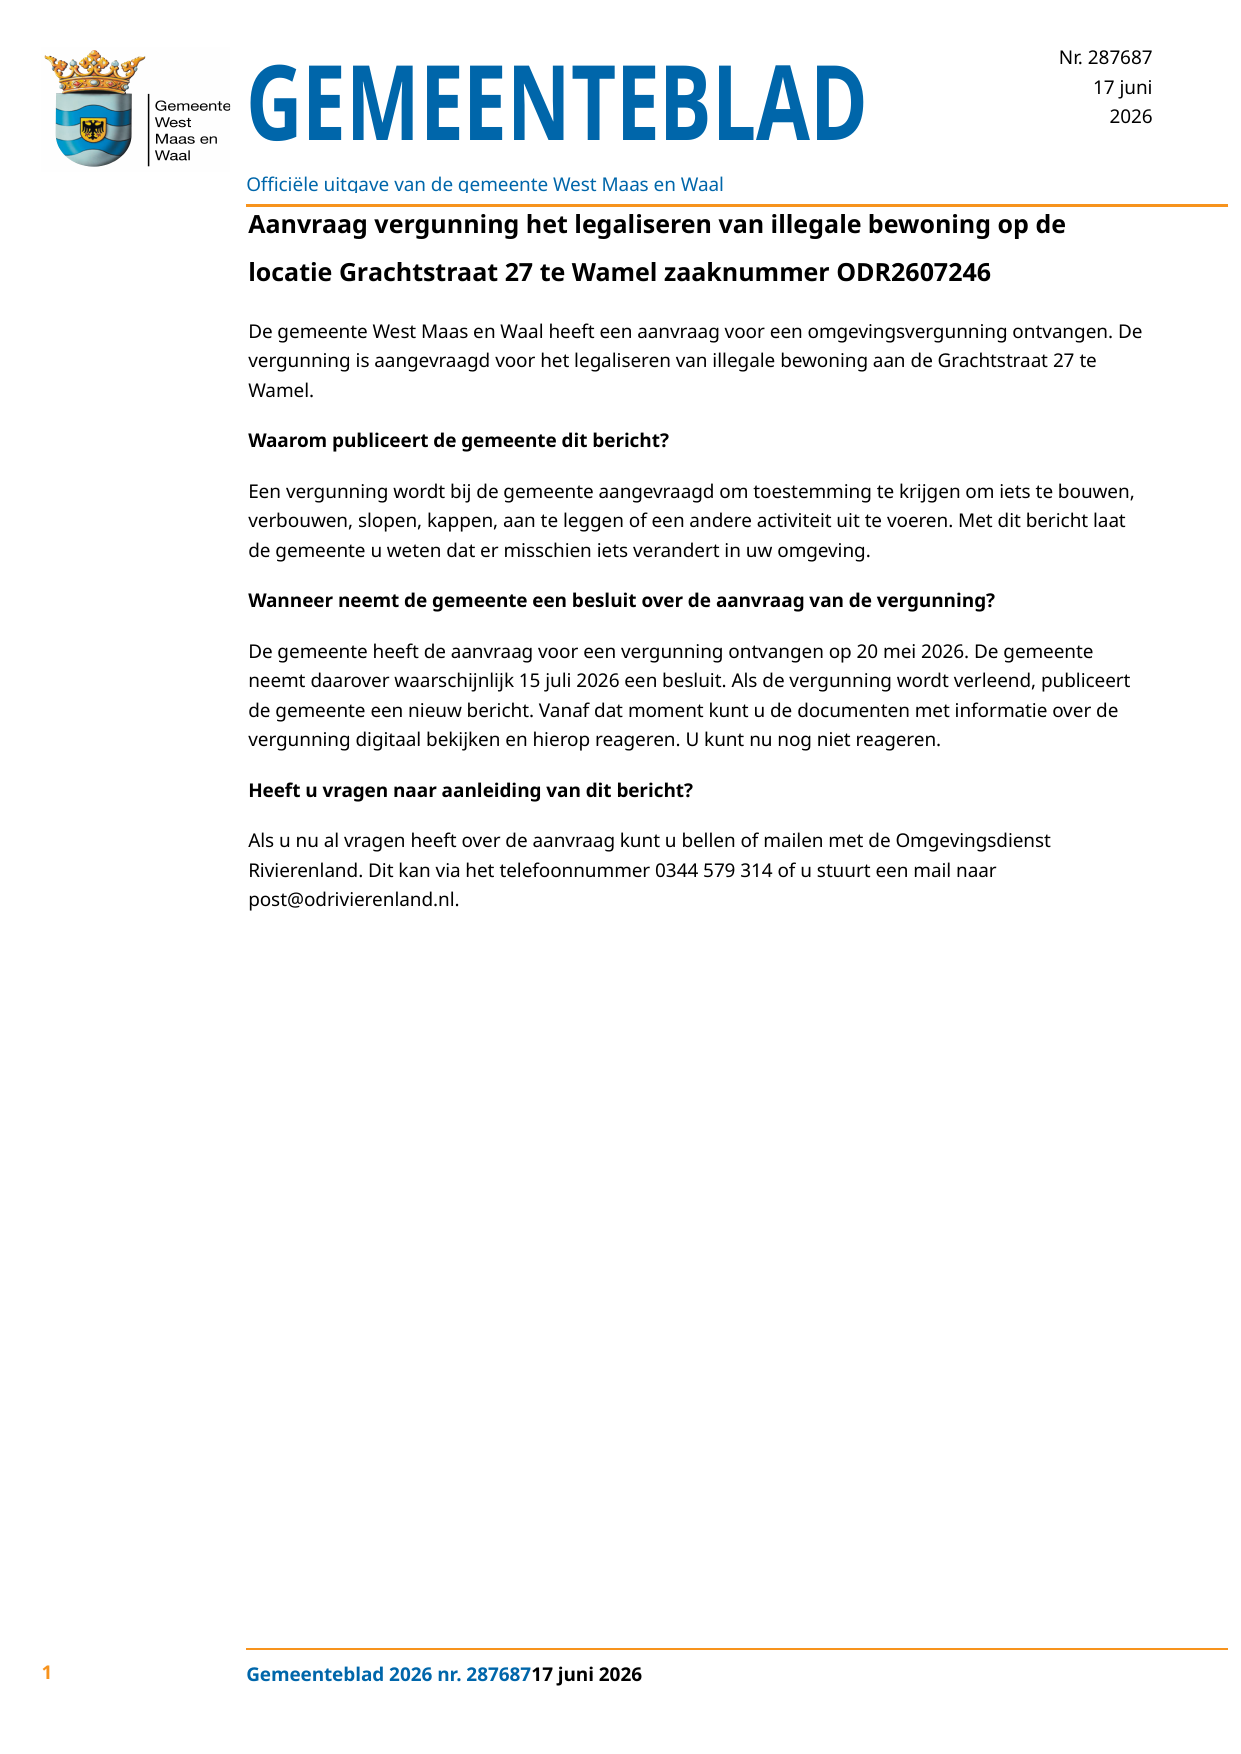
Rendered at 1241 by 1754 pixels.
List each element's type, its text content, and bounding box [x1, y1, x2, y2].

text Aanvraag vergunning het legaliseren van illegale bewoning op de locatie Grachtstraat 27 te Wamel zaaknummer ODR2607246 [248, 207, 1152, 288]
text Heeft u vragen naar aanleiding van dit bericht? [248, 777, 1152, 803]
text Wanneer neemt de gemeente een besluit over de aanvraag van de vergunning? [248, 587, 1152, 613]
text Waarom publiceert de gemeente dit bericht? [248, 427, 1152, 453]
text De gemeente West Maas en Waal heeft een aanvraag voor een omgevingsvergunning ontvangen. De vergunning is aangevraagd voor het legaliseren van illegale bewoning aan de Grachtstraat 27 te Wamel. [248, 318, 1152, 403]
text De gemeente heeft de aanvraag voor een vergunning ontvangen op 20 mei 2026. De gemeente neemt daarover waarschijnlijk 15 juli 2026 een besluit. Als de vergunning wordt verleend, publiceert de gemeente een nieuw bericht. Vanaf dat moment kunt u de documenten met informatie over de vergunning digitaal bekijken en hierop reageren. U kunt nu nog niet reageren. [248, 638, 1152, 752]
picture [41, 47, 231, 172]
text Een vergunning wordt bij de gemeente aangevraagd om toestemming te krijgen om iets te bouwen, verbouwen, slopen, kappen, aan te leggen of een andere activiteit uit te voeren. Met dit bericht laat de gemeente u weten dat er misschien iets verandert in uw omgeving. [248, 478, 1152, 563]
text Als u nu al vragen heeft over de aanvraag kunt u bellen of mailen met de Omgevingsdienst Rivierenland. Dit kan via het telefoonnummer 0344 579 314 of u stuurt een mail naar post@odrivierenland.nl. [248, 827, 1152, 912]
